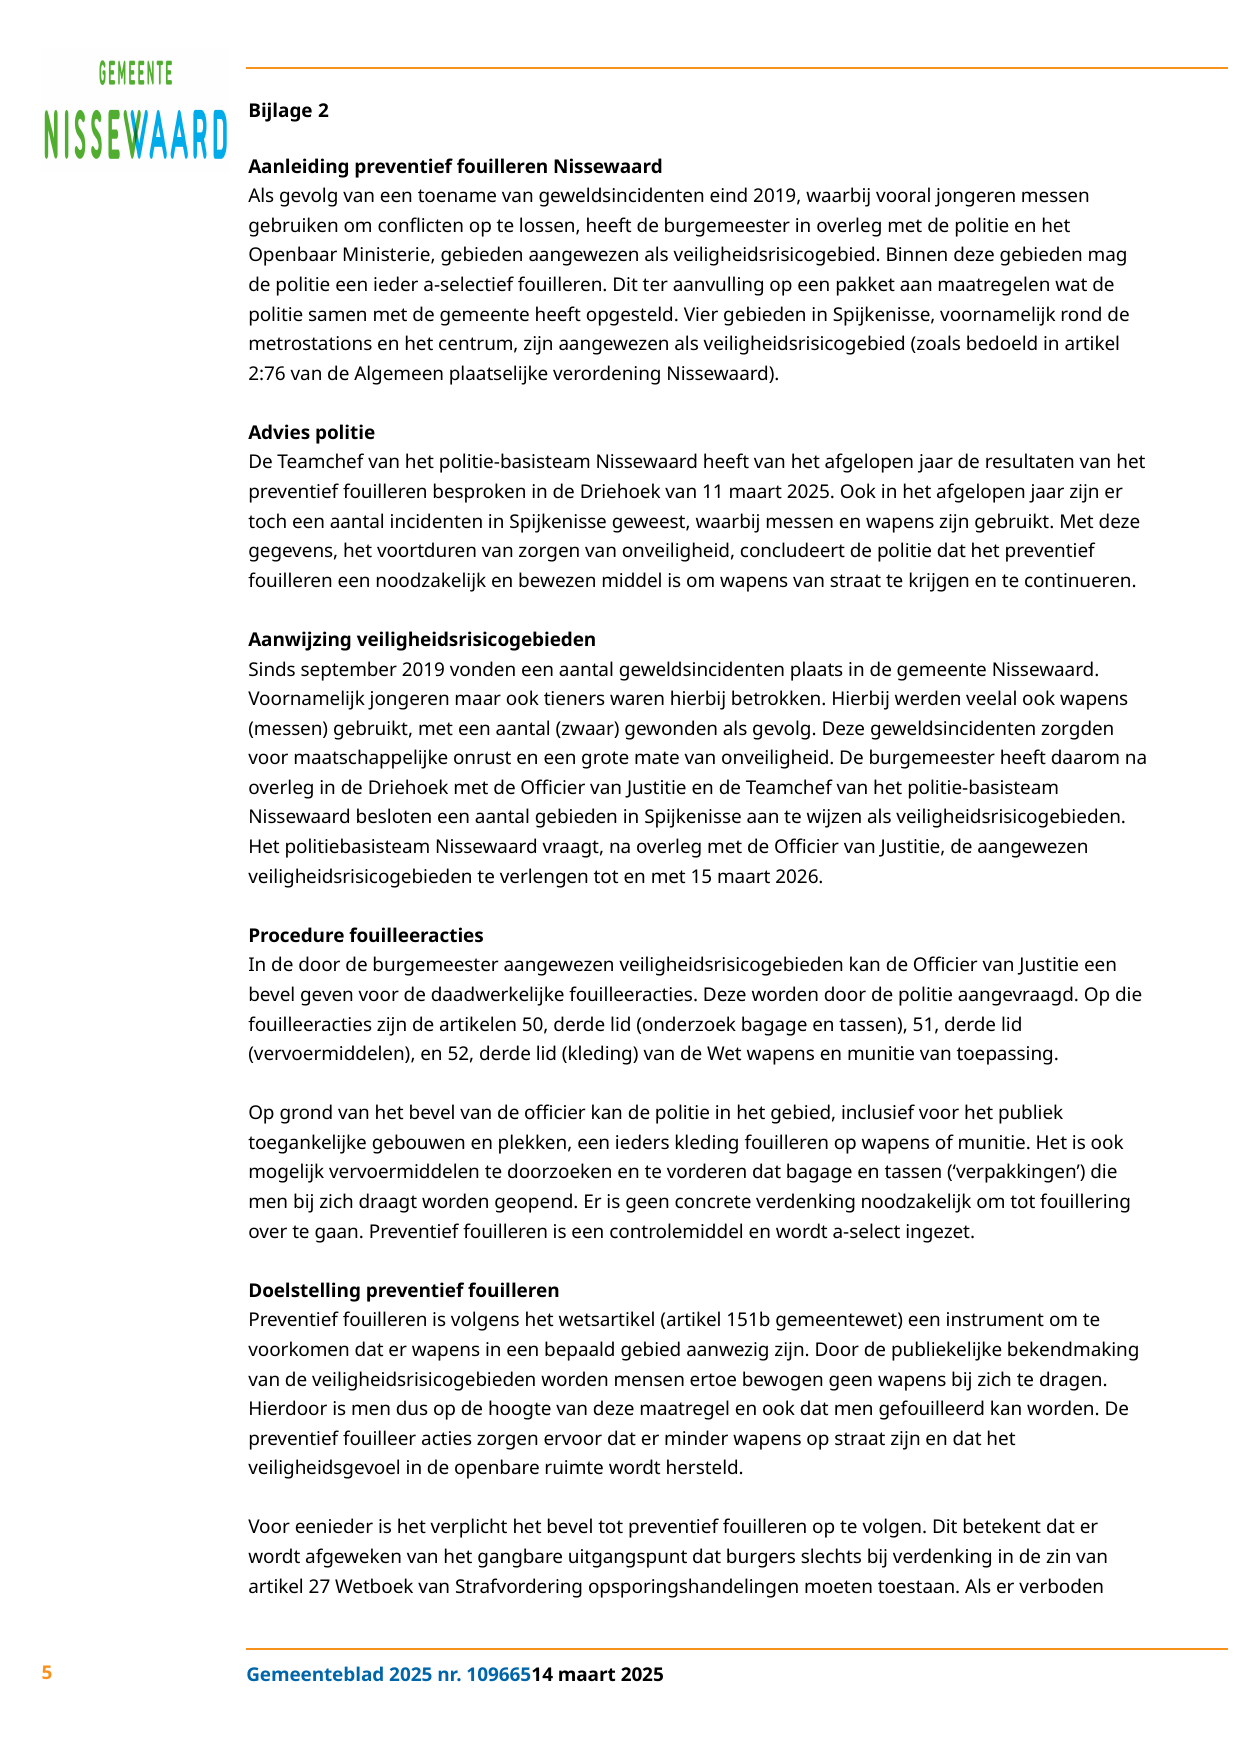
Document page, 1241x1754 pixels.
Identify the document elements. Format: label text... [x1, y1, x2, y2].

text Bijlage 2 [248, 95, 1152, 123]
text De Teamchef van het politie-basisteam Nissewaard heeft van het afgelopen jaar de resultaten van het preventief fouilleren besproken in de Driehoek van 11 maart 2025. Ook in het afgelopen jaar zijn er toch een aantal incidenten in Spijkenisse geweest, waarbij messen en wapens zijn gebruikt. Met deze gegevens, het voortduren van zorgen van onveiligheid, concludeert de politie dat het preventief fouilleren een noodzakelijk en bewezen middel is om wapens van straat te krijgen en te continueren. [248, 449, 1152, 593]
picture [41, 47, 231, 172]
text Sinds september 2019 vonden een aantal geweldsincidenten plaats in de gemeente Nissewaard. Voornamelijk jongeren maar ook tieners waren hierbij betrokken. Hierbij werden veelal ook wapens (messen) gebruikt, met een aantal (zwaar) gewonden als gevolg. Deze geweldsincidenten zorgden voor maatschappelijke onrust en een grote mate van onveiligheid. De burgemeester heeft daarom na overleg in de Driehoek met de Officier van Justitie en de Teamchef van het politie-basisteam Nissewaard besloten een aantal gebieden in Spijkenisse aan te wijzen als veiligheidsrisicogebieden. Het politiebasisteam Nissewaard vraagt, na overleg met de Officier van Justitie, de aangewezen veiligheidsrisicogebieden te verlengen tot en met 15 maart 2026. [248, 656, 1152, 889]
text Als gevolg van een toename van geweldsincidenten eind 2019, waarbij vooral jongeren messen gebruiken om conflicten op te lossen, heeft de burgemeester in overleg met de politie en het Openbaar Ministerie, gebieden aangewezen als veiligheidsrisicogebied. Binnen deze gebieden mag de politie een ieder a-selectief fouilleren. Dit ter aanvulling op een pakket aan maatregelen wat de politie samen met de gemeente heeft opgesteld. Vier gebieden in Spijkenisse, voornamelijk rond de metrostations en het centrum, zijn aangewezen als veiligheidsrisicogebied (zoals bedoeld in artikel 2:76 van de Algemeen plaatselijke verordening Nissewaard). [248, 182, 1152, 386]
text Aanwijzing veiligheidsrisicogebieden [248, 626, 1152, 652]
text Doelstelling preventief fouilleren [248, 1277, 1152, 1303]
text Procedure fouilleeracties [248, 922, 1152, 948]
text In de door de burgemeester aangewezen veiligheidsrisicogebieden kan de Officier van Justitie een bevel geven voor de daadwerkelijke fouilleeracties. Deze worden door de politie aangevraagd. Op die fouilleeracties zijn de artikelen 50, derde lid (onderzoek bagage en tassen), 51, derde lid (vervoermiddelen), en 52, derde lid (kleding) van de Wet wapens en munitie van toepassing. [248, 952, 1152, 1066]
text Voor eenieder is het verplicht het bevel tot preventief fouilleren op te volgen. Dit betekent dat er wordt afgeweken van het gangbare uitgangspunt dat burgers slechts bij verdenking in de zin van artikel 27 Wetboek van Strafvordering opsporingshandelingen moeten toestaan. Als er verboden [248, 1514, 1152, 1599]
text Aanleiding preventief fouilleren Nissewaard [248, 153, 1152, 179]
text Preventief fouilleren is volgens het wetsartikel (artikel 151b gemeentewet) een instrument om te voorkomen dat er wapens in een bepaald gebied aanwezig zijn. Door de publiekelijke bekendmaking van de veiligheidsrisicogebieden worden mensen ertoe bewogen geen wapens bij zich te dragen. Hierdoor is men dus op de hoogte van deze maatregel en ook dat men gefouilleerd kan worden. De preventief fouilleer acties zorgen ervoor dat er minder wapens op straat zijn en dat het veiligheidsgevoel in de openbare ruimte wordt hersteld. [248, 1307, 1152, 1480]
text Advies politie [248, 419, 1152, 445]
text Op grond van het bevel van de officier kan de politie in het gebied, inclusief voor het publiek toegankelijke gebouwen en plekken, een ieders kleding fouilleren op wapens of munitie. Het is ook mogelijk vervoermiddelen te doorzoeken en te vorderen dat bagage en tassen (‘verpakkingen’) die men bij zich draagt worden geopend. Er is geen concrete verdenking noodzakelijk om tot fouillering over te gaan. Preventief fouilleren is een controlemiddel en wordt a-select ingezet. [248, 1099, 1152, 1244]
